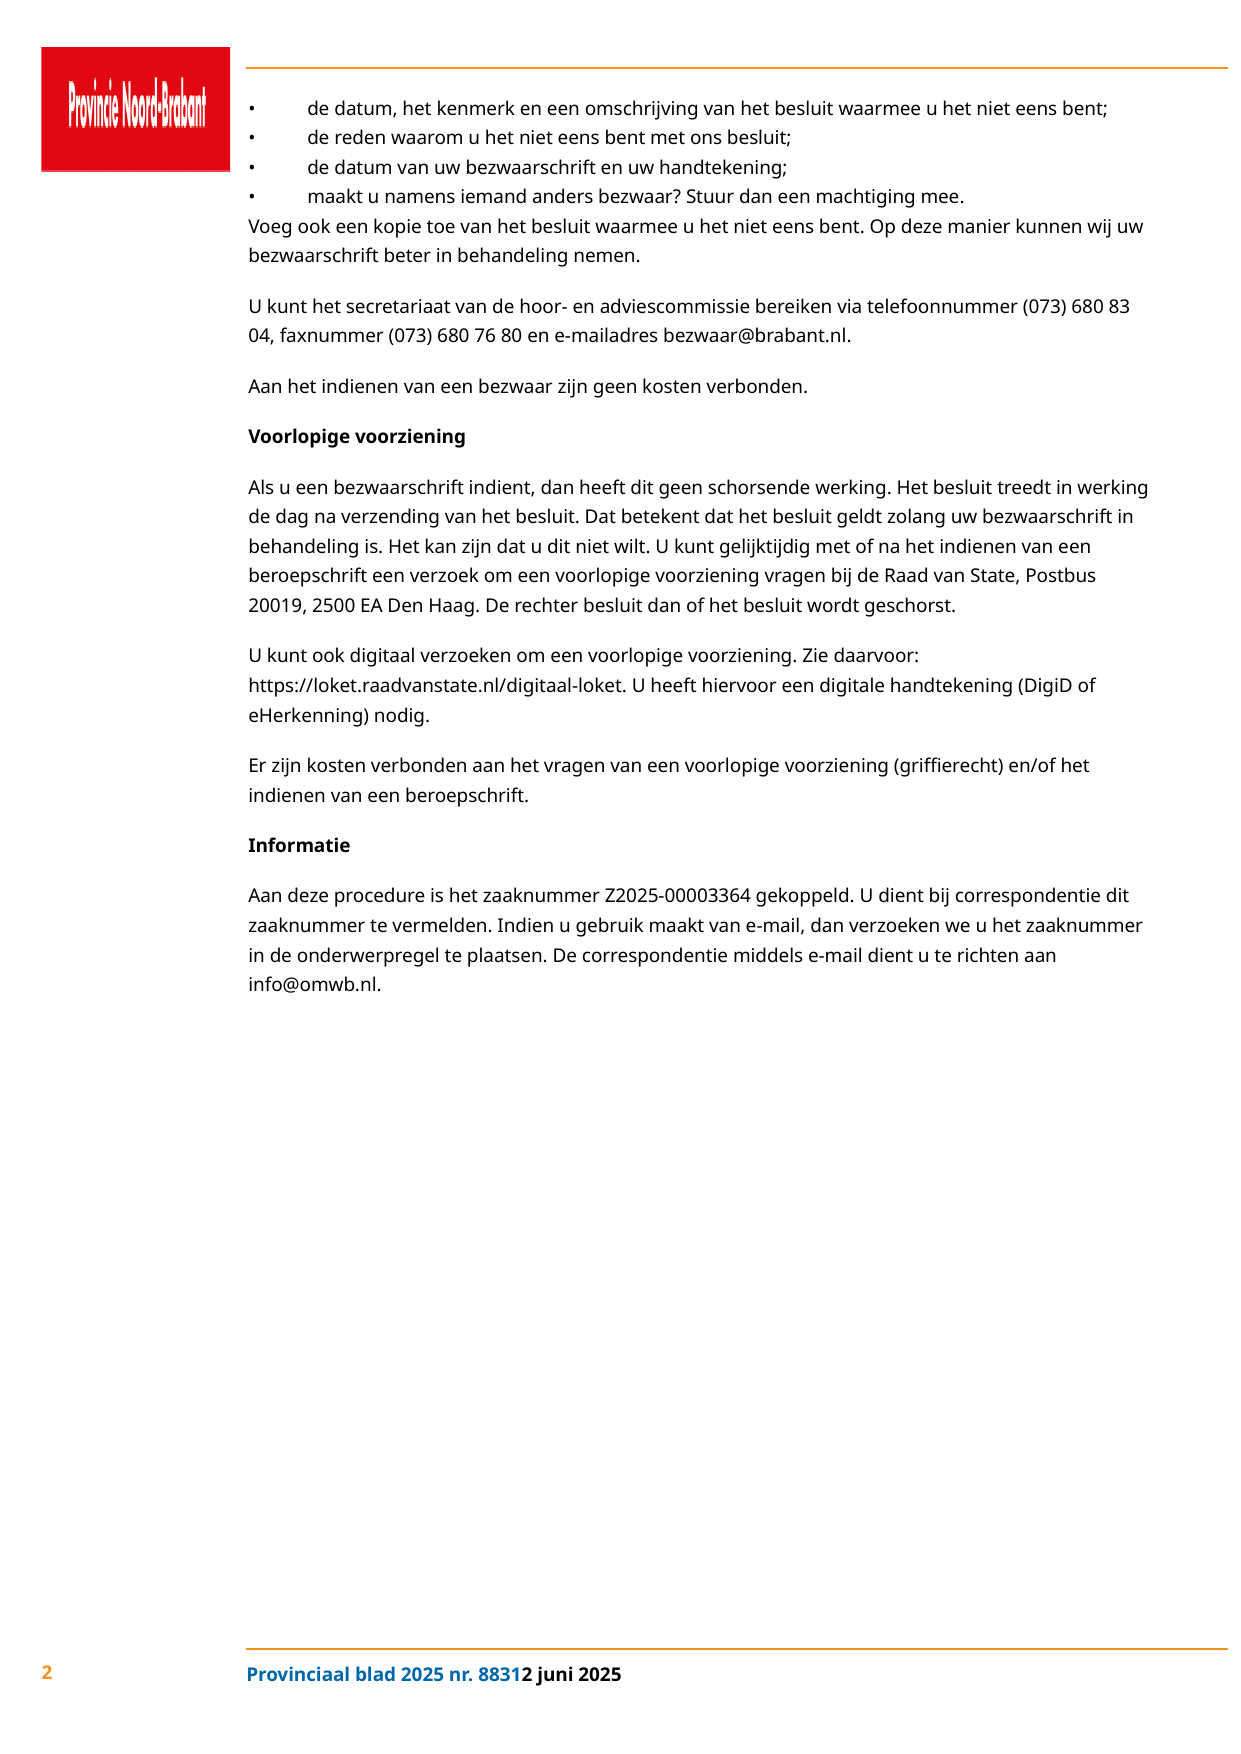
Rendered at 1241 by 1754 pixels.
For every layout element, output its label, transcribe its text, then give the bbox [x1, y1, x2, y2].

text Voeg ook een kopie toe van het besluit waarmee u het niet eens bent. Op deze manier kunnen wij uw bezwaarschrift beter in behandeling nemen. [248, 213, 1152, 268]
list maakt u namens iemand anders bezwaar? Stuur dan een machtiging mee. [248, 183, 1152, 209]
list de reden waarom u het niet eens bent met ons besluit; [248, 124, 1152, 150]
text Er zijn kosten verbonden aan het vragen van een voorlopige voorziening (griffierecht) en/of het indienen van een beroepschrift. [248, 752, 1152, 808]
text Aan deze procedure is het zaaknummer Z2025-00003364 gekoppeld. U dient bij correspondentie dit zaaknummer te vermelden. Indien u gebruik maakt van e-mail, dan verzoeken we u het zaaknummer in de onderwerpregel te plaatsen. De correspondentie middels e-mail dient u te richten aan info@omwb.nl. [248, 883, 1152, 997]
text U kunt ook digitaal verzoeken om een voorlopige voorziening. Zie daarvoor: https://loket.raadvanstate.nl/digitaal-loket. U heeft hiervoor een digitale handtekening (DigiD of eHerkenning) nodig. [248, 643, 1152, 728]
list de datum van uw bezwaarschrift en uw handtekening; [248, 154, 1152, 180]
text Voorlopige voorziening [248, 423, 1152, 449]
text Als u een bezwaarschrift indient, dan heeft dit geen schorsende werking. Het besluit treedt in werking de dag na verzending van het besluit. Dat betekent dat het besluit geldt zolang uw bezwaarschrift in behandeling is. Het kan zijn dat u dit niet wilt. U kunt gelijktijdig met of na het indienen van een beroepschrift een verzoek om een voorlopige voorziening vragen bij de Raad van State, Postbus 20019, 2500 EA Den Haag. De rechter besluit dan of het besluit wordt geschorst. [248, 474, 1152, 618]
text Aan het indienen van een bezwaar zijn geen kosten verbonden. [248, 373, 1152, 399]
text Informatie [248, 832, 1152, 858]
picture [41, 47, 231, 172]
text U kunt het secretariaat van de hoor- en adviescommissie bereiken via telefoonnummer (073) 680 83 04, faxnummer (073) 680 76 80 en e-mailadres bezwaar@brabant.nl. [248, 293, 1152, 348]
list de datum, het kenmerk en een omschrijving van het besluit waarmee u het niet eens bent; [248, 95, 1152, 121]
